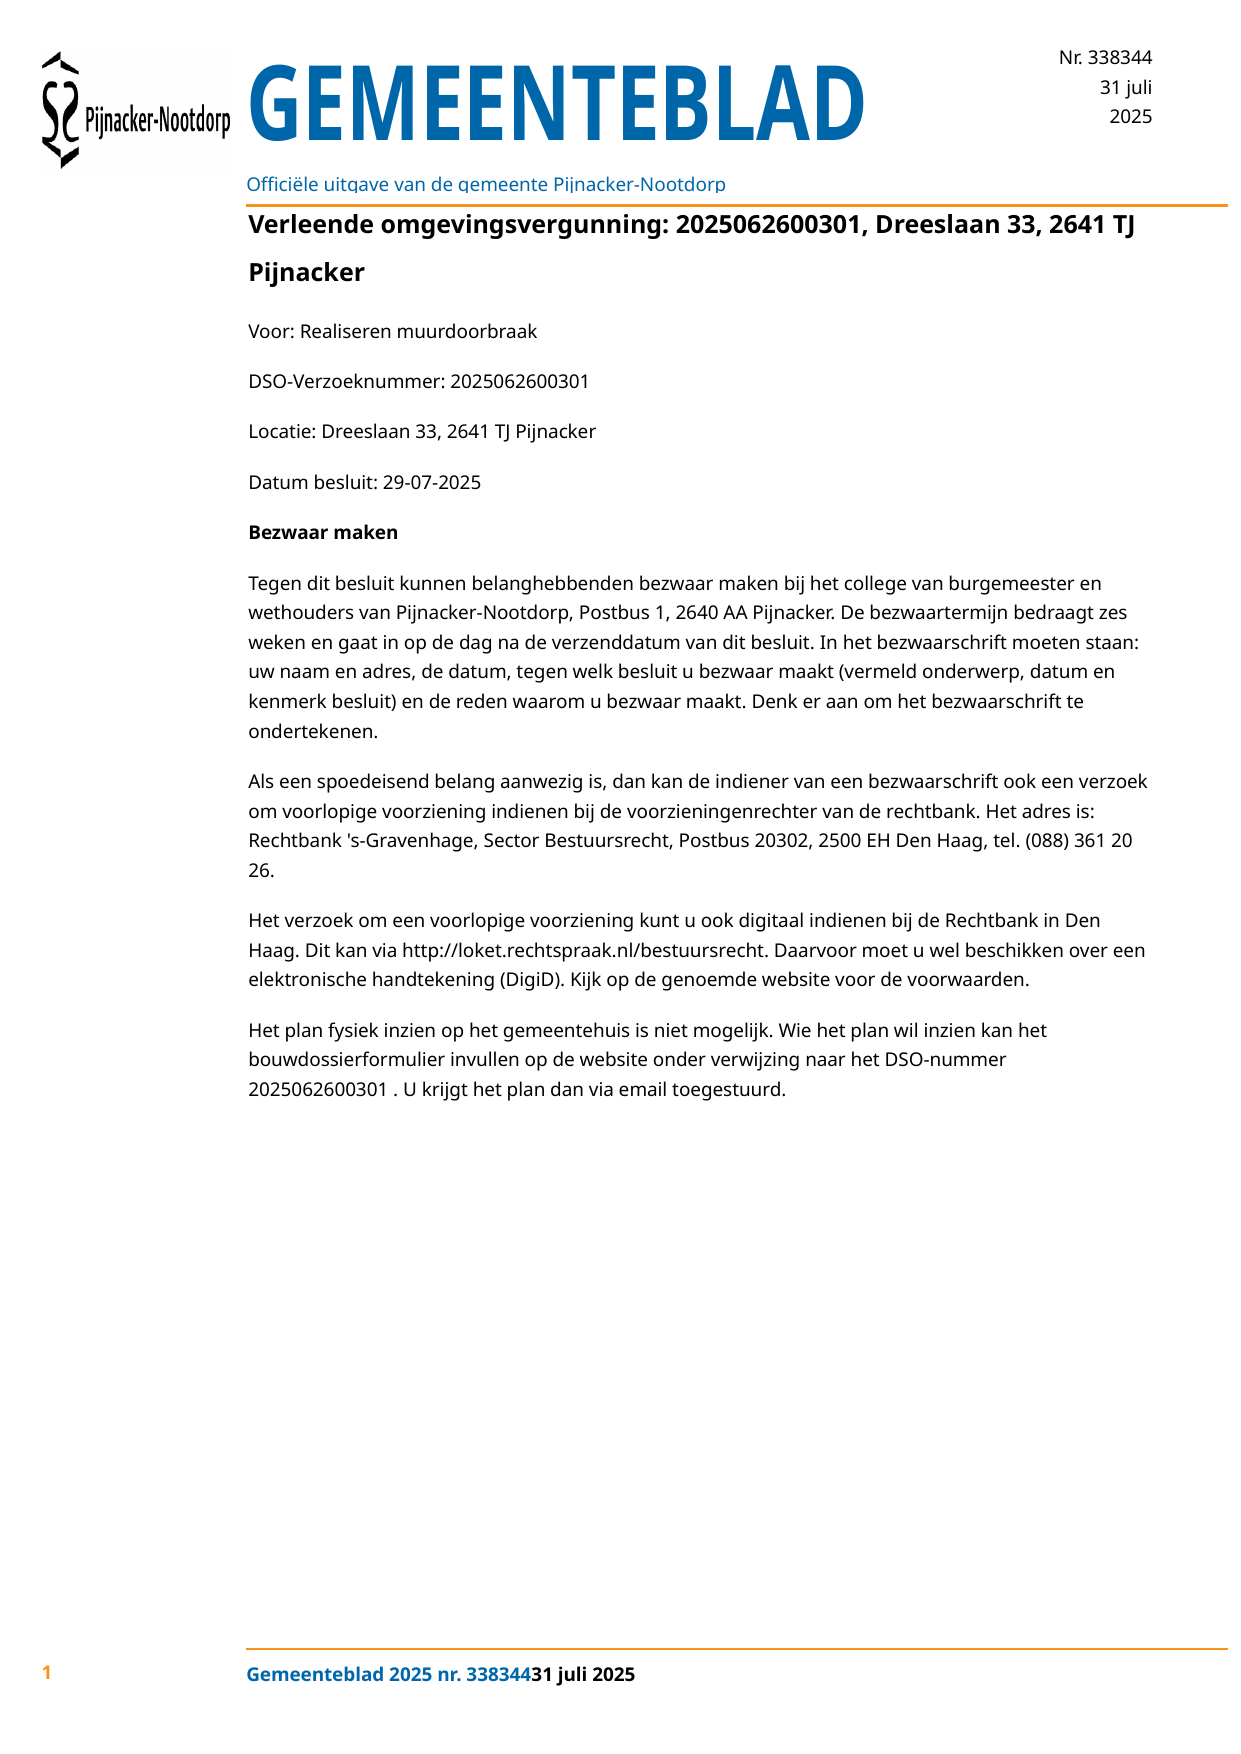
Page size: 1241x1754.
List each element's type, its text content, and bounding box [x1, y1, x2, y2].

text Locatie: Dreeslaan 33, 2641 TJ Pijnacker [248, 419, 1152, 444]
text Het plan fysiek inzien op het gemeentehuis is niet mogelijk. Wie het plan wil inzien kan het bouwdossierformulier invullen op de website onder verwijzing naar het DSO-nummer 2025062600301 . U krijgt het plan dan via email toegestuurd. [248, 1017, 1152, 1102]
picture [41, 47, 231, 172]
text Bezwaar maken [248, 519, 1152, 545]
text DSO-Verzoeknummer: 2025062600301 [248, 368, 1152, 394]
text Tegen dit besluit kunnen belanghebbenden bezwaar maken bij het college van burgemeester en wethouders van Pijnacker-Nootdorp, Postbus 1, 2640 AA Pijnacker. De bezwaartermijn bedraagt zes weken en gaat in op de dag na de verzenddatum van dit besluit. In het bezwaarschrift moeten staan: uw naam en adres, de datum, tegen welk besluit u bezwaar maakt (vermeld onderwerp, datum en kenmerk besluit) en de reden waarom u bezwaar maakt. Denk er aan om het bezwaarschrift te ondertekenen. [248, 570, 1152, 744]
text Als een spoedeisend belang aanwezig is, dan kan de indiener van een bezwaarschrift ook een verzoek om voorlopige voorziening indienen bij de voorzieningenrechter van de rechtbank. Het adres is: Rechtbank 's-Gravenhage, Sector Bestuursrecht, Postbus 20302, 2500 EH Den Haag, tel. (088) 361 20 26. [248, 768, 1152, 883]
text Datum besluit: 29-07-2025 [248, 469, 1152, 495]
text Verleende omgevingsvergunning: 2025062600301, Dreeslaan 33, 2641 TJ Pijnacker [248, 207, 1152, 288]
text Het verzoek om een voorlopige voorziening kunt u ook digitaal indienen bij de Rechtbank in Den Haag. Dit kan via http://loket.rechtspraak.nl/bestuursrecht. Daarvoor moet u wel beschikken over een elektronische handtekening (DigiD). Kijk op de genoemde website voor de voorwaarden. [248, 907, 1152, 992]
text Voor: Realiseren muurdoorbraak [248, 318, 1152, 344]
